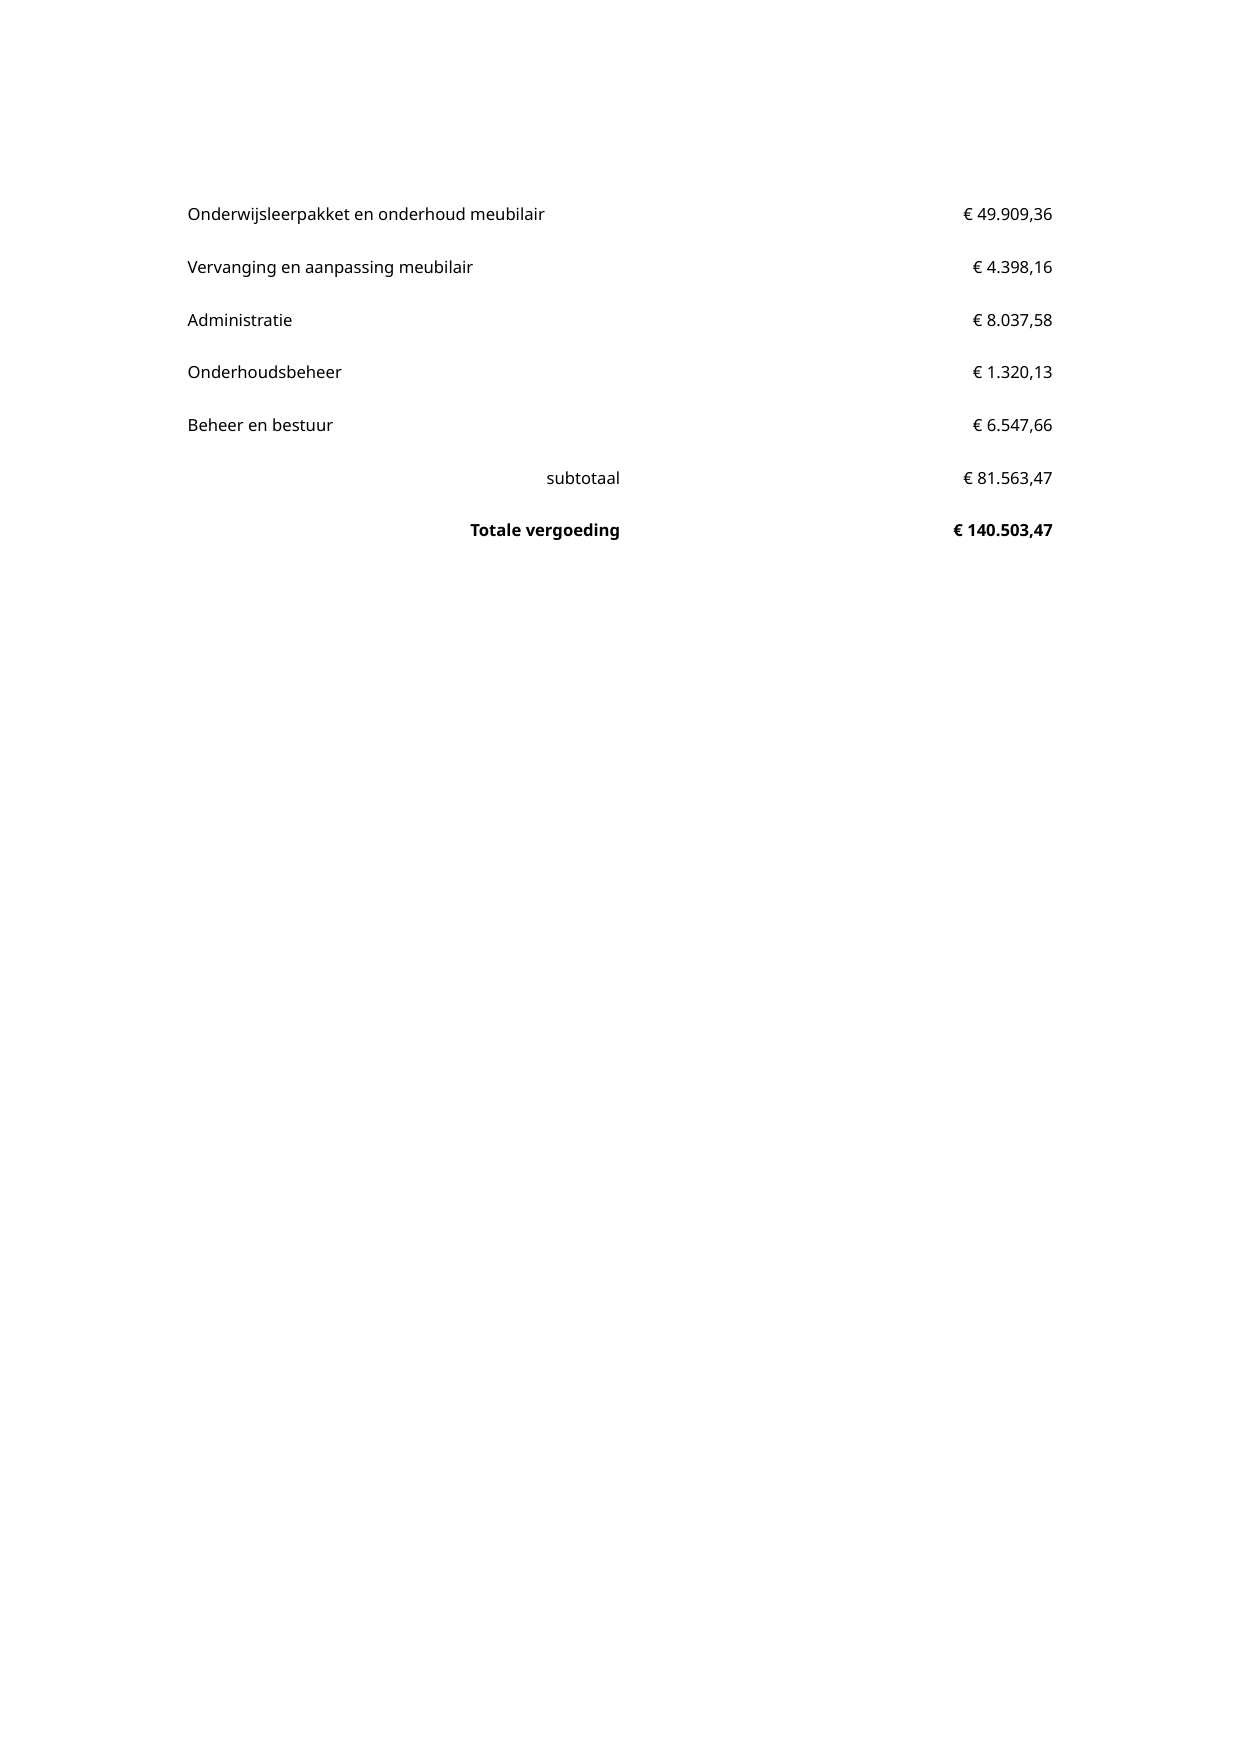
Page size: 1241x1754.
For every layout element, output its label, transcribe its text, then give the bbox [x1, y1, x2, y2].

table_cell Onderwijsleerpakket en onderhoud meubilair [188, 203, 620, 255]
table_cell Vervanging en aanpassing meubilair [188, 255, 620, 308]
table_cell € 81.563,47 [620, 466, 1053, 519]
table_cell subtotaal [188, 466, 620, 519]
table_cell € 140.503,47 [620, 519, 1053, 572]
table_cell € 1.320,13 [620, 361, 1053, 413]
table_cell Administratie [188, 308, 620, 361]
table_cell Totale vergoeding [188, 519, 620, 572]
table_cell Onderhoudsbeheer [188, 361, 620, 413]
table_cell € 4.398,16 [620, 255, 1053, 308]
table_cell € 8.037,58 [620, 308, 1053, 361]
table_cell [188, 150, 620, 203]
table_cell [620, 150, 1053, 203]
table_cell Beheer en bestuur [188, 414, 620, 466]
table_cell € 6.547,66 [620, 414, 1053, 466]
table_cell € 49.909,36 [620, 203, 1053, 255]
